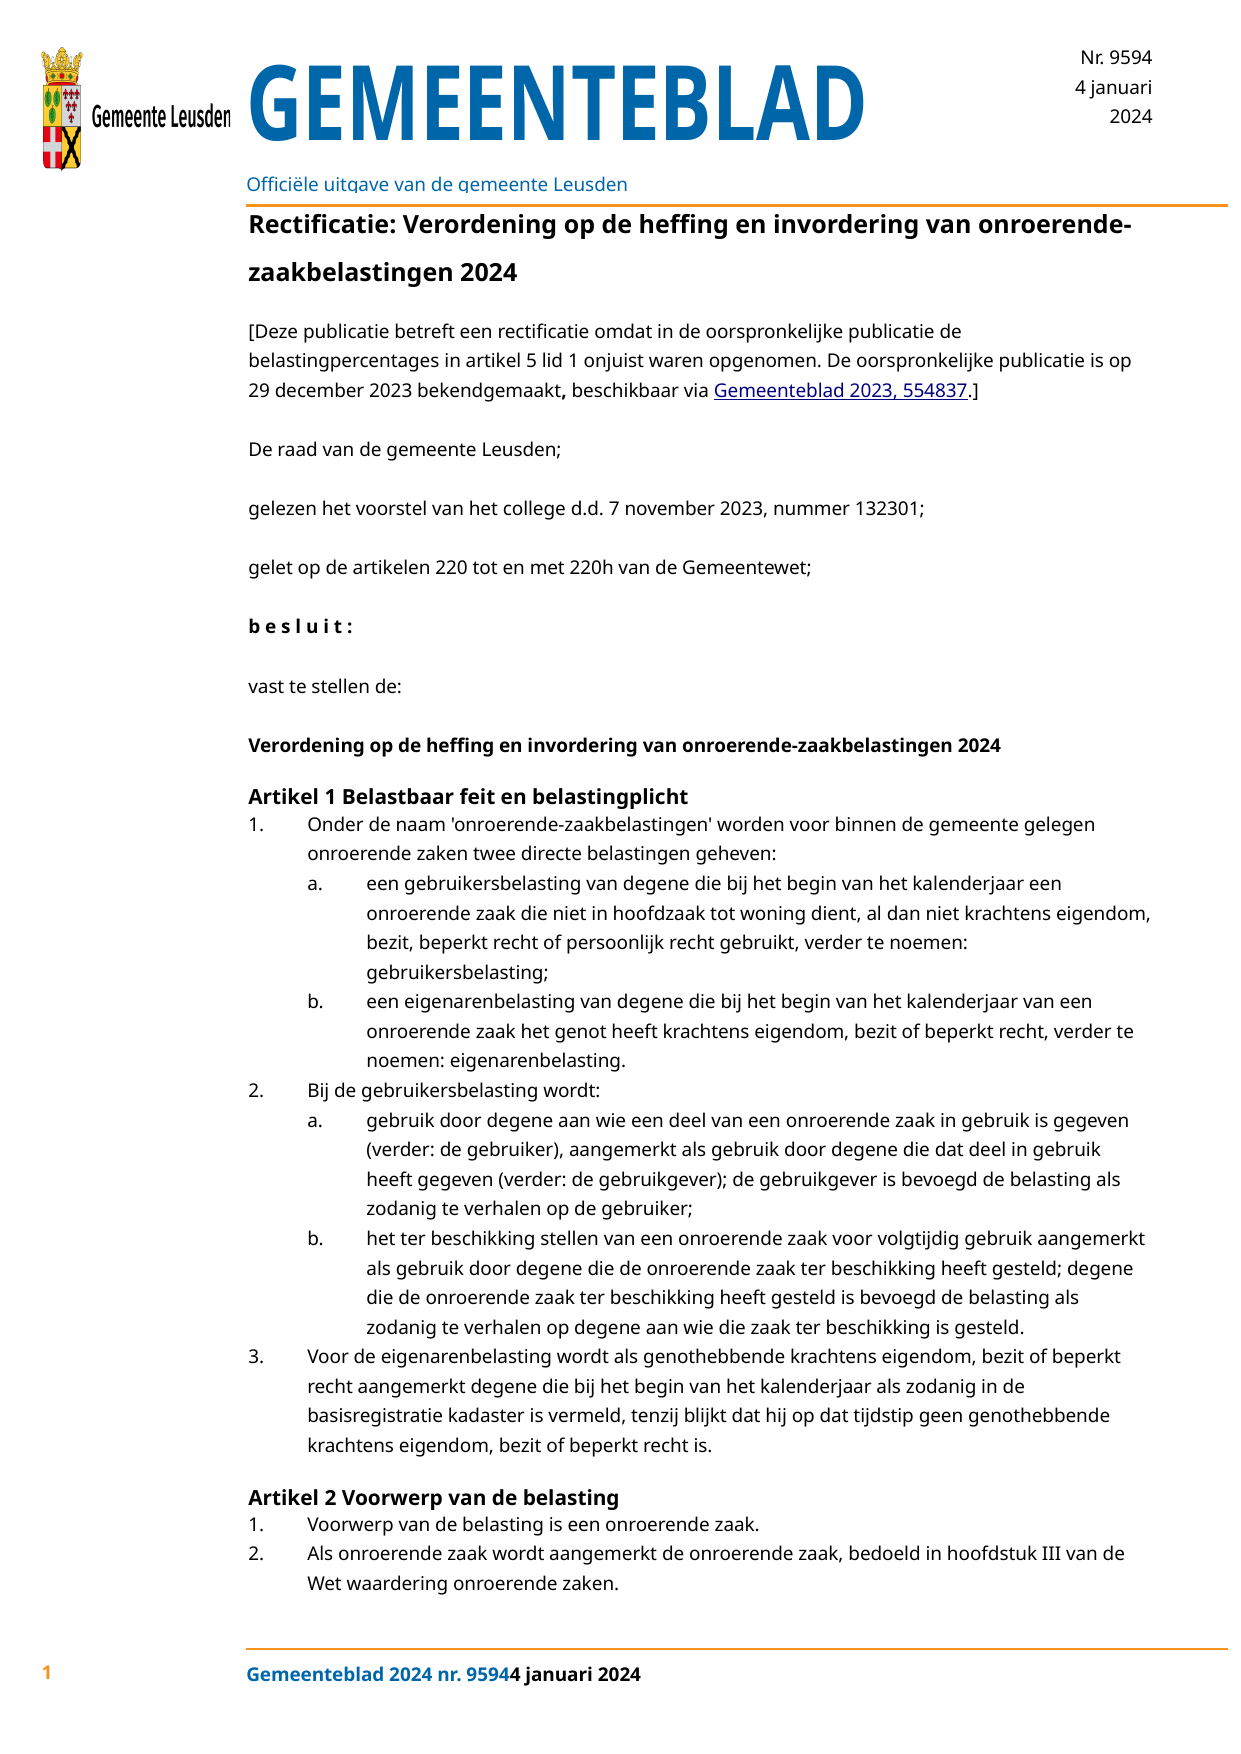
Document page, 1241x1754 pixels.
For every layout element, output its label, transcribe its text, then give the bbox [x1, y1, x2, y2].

picture [41, 47, 231, 172]
text vast te stellen de: [248, 673, 1152, 699]
text Rectificatie: Verordening op de heffing en invordering van onroerende-zaakbelastingen 2024 [248, 207, 1152, 288]
text [Deze publicatie betreft een rectificatie omdat in de oorspronkelijke publicatie de belastingpercentages in artikel 5 lid 1 onjuist waren opgenomen. De oorspronkelijke publicatie is op 29 december 2023 bekendgemaakt, beschikbaar via Gemeenteblad 2023, 554837.] [248, 318, 1152, 403]
list een gebruikersbelasting van degene die bij het begin van het kalenderjaar een onroerende zaak die niet in hoofdzaak tot woning dient, al dan niet krachtens eigendom, bezit, beperkt recht of persoonlijk recht gebruikt, verder te noemen: gebruikersbelasting; [307, 870, 1152, 984]
list gebruik door degene aan wie een deel van een onroerende zaak in gebruik is gegeven (verder: de gebruiker), aangemerkt als gebruik door degene die dat deel in gebruik heeft gegeven (verder: de gebruikgever); de gebruikgever is bevoegd de belasting als zodanig te verhalen op de gebruiker; [307, 1107, 1152, 1221]
list Voorwerp van de belasting is een onroerende zaak. [248, 1511, 1152, 1537]
text b e s l u i t : [248, 614, 1152, 639]
text Artikel 1 Belastbaar feit en belastingplicht [248, 782, 1152, 811]
text Artikel 2 Voorwerp van de belasting [248, 1483, 1152, 1511]
list Bij de gebruikersbelasting wordt: [248, 1077, 1152, 1103]
text gelet op de artikelen 220 tot en met 220h van de Gemeentewet; [248, 554, 1152, 580]
list Onder de naam 'onroerende-zaakbelastingen' worden voor binnen de gemeente gelegen onroerende zaken twee directe belastingen geheven: [248, 811, 1152, 866]
list Als onroerende zaak wordt aangemerkt de onroerende zaak, bedoeld in hoofdstuk III van de Wet waardering onroerende zaken. [248, 1541, 1152, 1596]
text gelezen het voorstel van het college d.d. 7 november 2023, nummer 132301; [248, 495, 1152, 521]
list een eigenarenbelasting van degene die bij het begin van het kalenderjaar van een onroerende zaak het genot heeft krachtens eigendom, bezit of beperkt recht, verder te noemen: eigenarenbelasting. [307, 988, 1152, 1073]
text De raad van de gemeente Leusden; [248, 436, 1152, 462]
list het ter beschikking stellen van een onroerende zaak voor volgtijdig gebruik aangemerkt als gebruik door degene die de onroerende zaak ter beschikking heeft gesteld; degene die de onroerende zaak ter beschikking heeft gesteld is bevoegd de belasting als zodanig te verhalen op degene aan wie die zaak ter beschikking is gesteld. [307, 1225, 1152, 1339]
text Verordening op de heffing en invordering van onroerende-zaakbelastingen 2024 [248, 732, 1152, 758]
list Voor de eigenarenbelasting wordt als genothebbende krachtens eigendom, bezit of beperkt recht aangemerkt degene die bij het begin van het kalenderjaar als zodanig in de basisregistratie kadaster is vermeld, tenzij blijkt dat hij op dat tijdstip geen genothebbende krachtens eigendom, bezit of beperkt recht is. [248, 1343, 1152, 1458]
